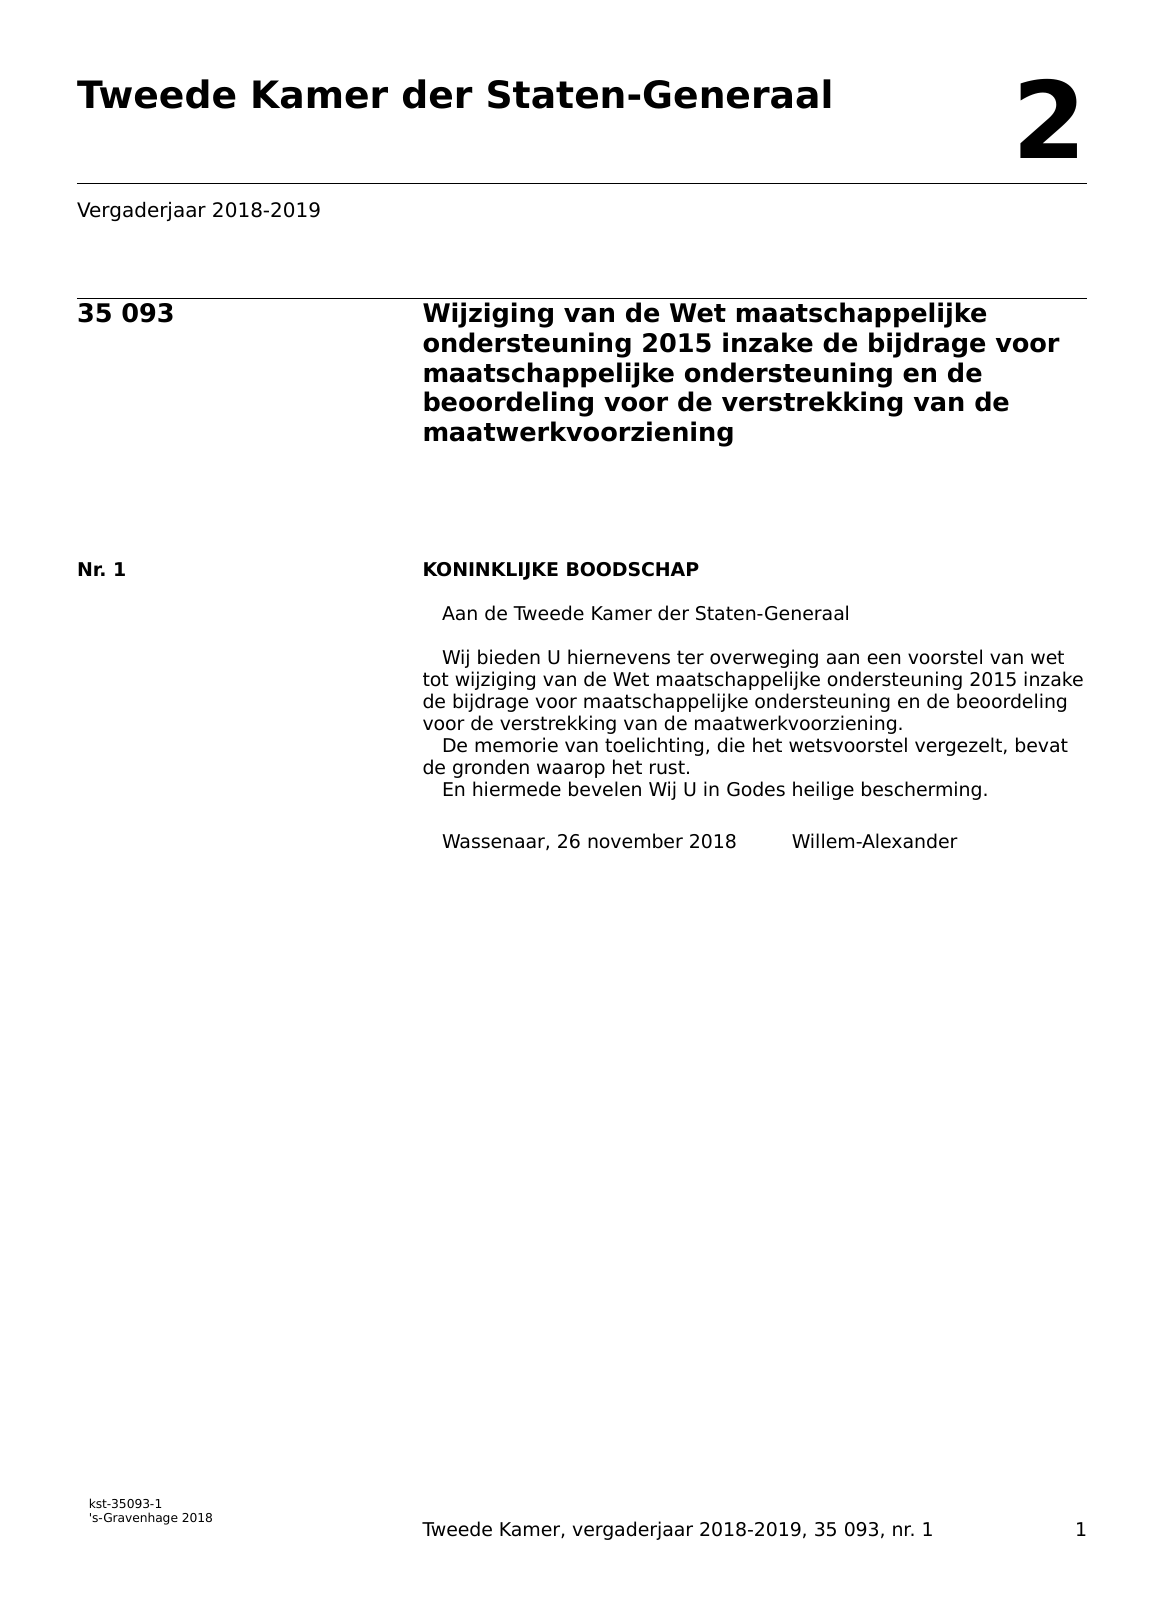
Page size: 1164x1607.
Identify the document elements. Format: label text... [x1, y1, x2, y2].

text Wij bieden U hiernevens ter overweging aan een voorstel van wet tot wijziging van de Wet maatschappelijke ondersteuning 2015 inzake de bijdrage voor maatschappelijke ondersteuning en de beoordeling voor de verstrekking van de maatwerkvoorziening. [422, 647, 1087, 735]
table_header Tweede Kamer der Staten-Generaal [77, 59, 886, 183]
text kst-35093-1 [88, 1497, 323, 1511]
subtitle 35 093 Wijziging van de Wet maatschappelijke ondersteuning 2015 inzake de bijdrage voor maatschappelijke ondersteuning en de beoordeling voor de verstrekking van de maatwerkvoorziening [77, 299, 1087, 447]
text Aan de Tweede Kamer der Staten-Generaal [422, 603, 1087, 624]
text 's-Gravenhage 2018 [88, 1511, 323, 1525]
subtitle Nr. 1 KONINKLIJKE BOODSCHAP [77, 558, 1087, 580]
table_cell Vergaderjaar 2018-2019 [77, 184, 1087, 298]
text En hiermede bevelen Wij U in Godes heilige bescherming. [422, 779, 1087, 801]
text De memorie van toelichting, die het wetsvoorstel vergezelt, bevat de gronden waarop het rust. [422, 735, 1087, 779]
text Wassenaar, 26 november 2018 Willem-Alexander [422, 831, 1087, 853]
table_header 2 [886, 59, 1087, 183]
